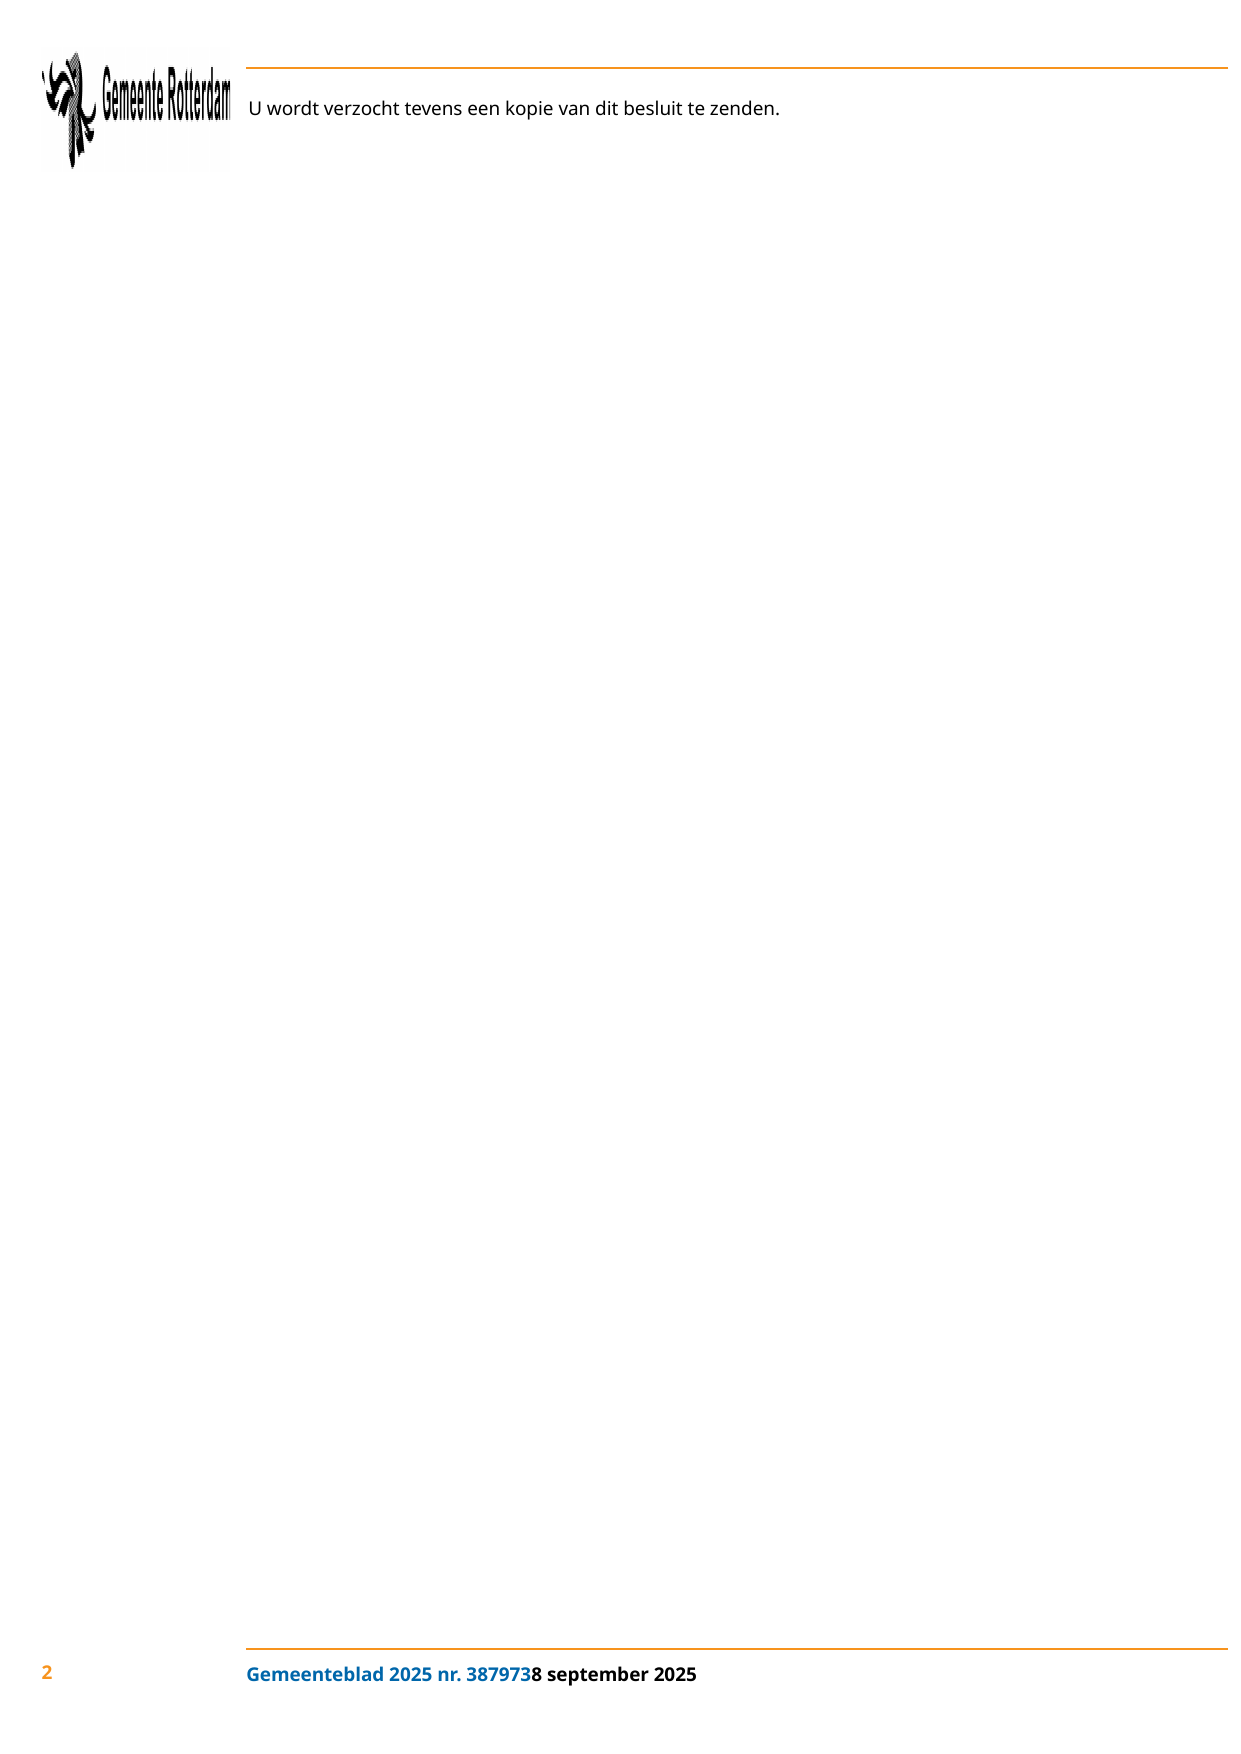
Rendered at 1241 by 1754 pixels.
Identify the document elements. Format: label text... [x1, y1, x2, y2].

text U wordt verzocht tevens een kopie van dit besluit te zenden. [248, 95, 1152, 121]
picture [41, 47, 231, 172]
